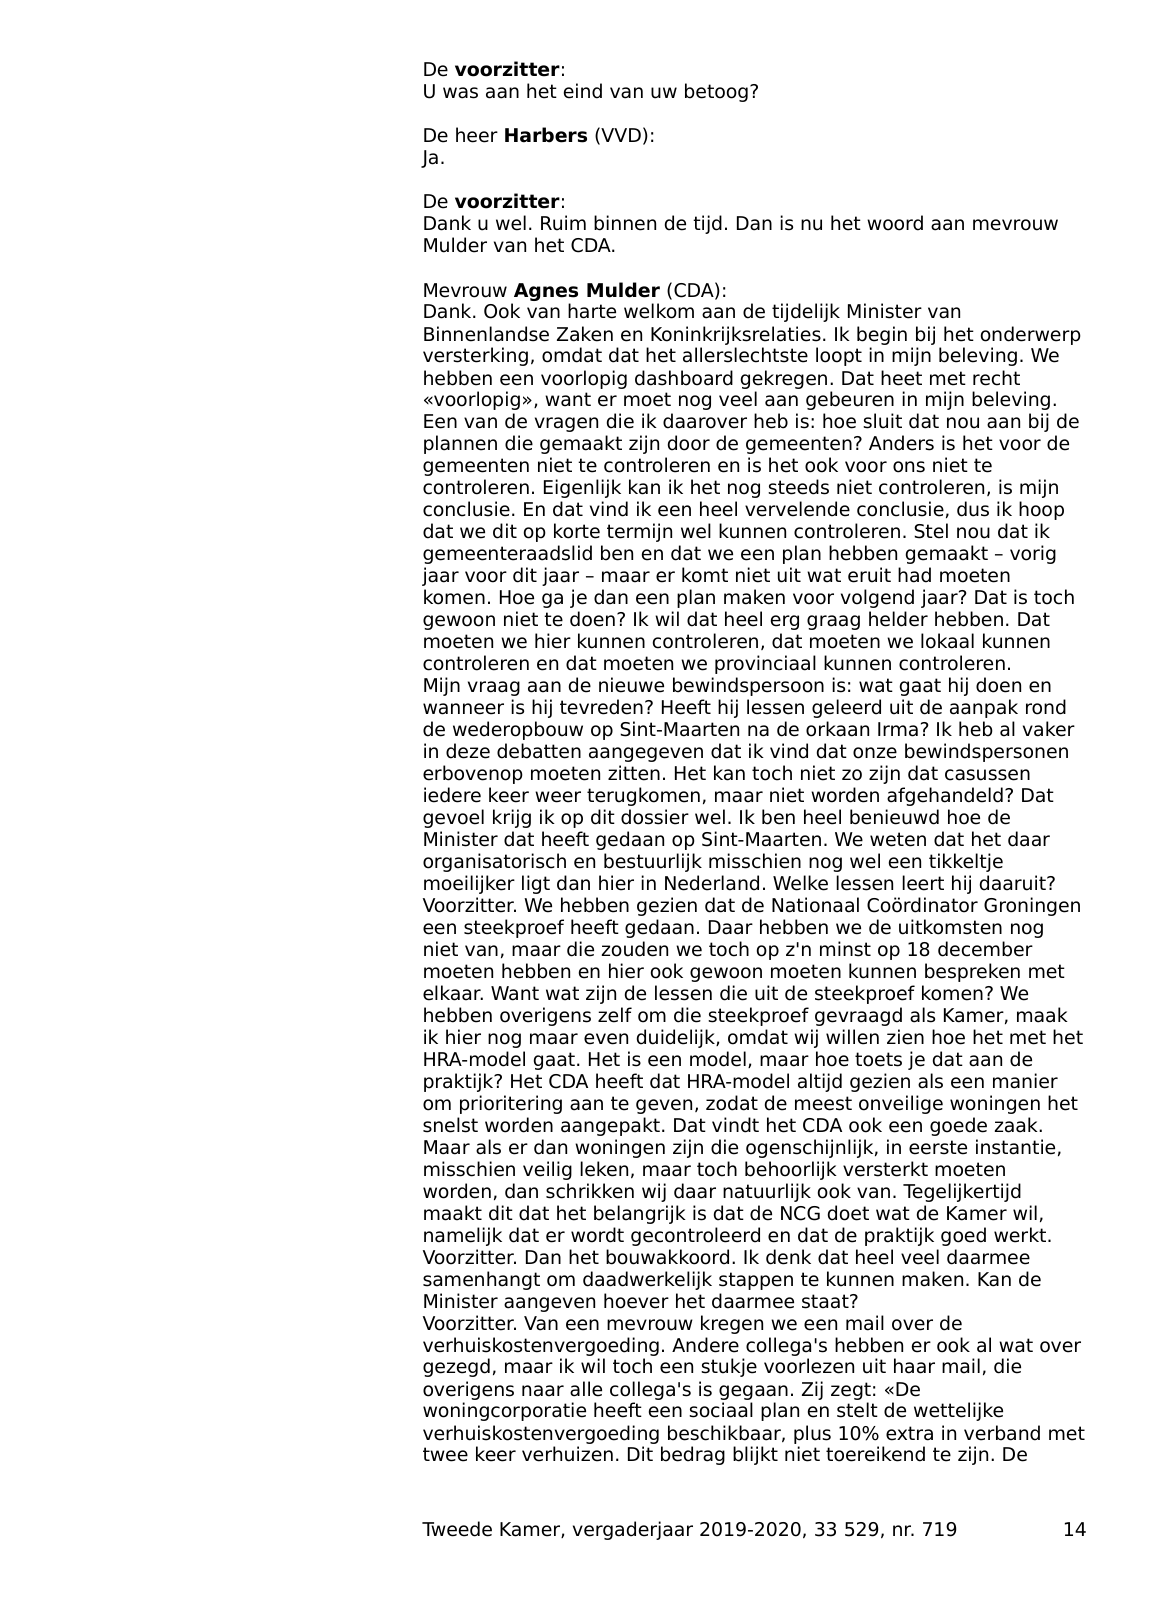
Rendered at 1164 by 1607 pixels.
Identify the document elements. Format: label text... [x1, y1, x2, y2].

text Dank. Ook van harte welkom aan de tijdelijk Minister van Binnenlandse Zaken en Koninkrijksrelaties. Ik begin bij het onderwerp versterking, omdat dat het allerslechtste loopt in mijn beleving. We hebben een voorlopig dashboard gekregen. Dat heet met recht «voorlopig», want er moet nog veel aan gebeuren in mijn beleving. Een van de vragen die ik daarover heb is: hoe sluit dat nou aan bij de plannen die gemaakt zijn door de gemeenten? Anders is het voor de gemeenten niet te controleren en is het ook voor ons niet te controleren. Eigenlijk kan ik het nog steeds niet controleren, is mijn conclusie. En dat vind ik een heel vervelende conclusie, dus ik hoop dat we dit op korte termijn wel kunnen controleren. Stel nou dat ik gemeenteraadslid ben en dat we een plan hebben gemaakt – vorig jaar voor dit jaar – maar er komt niet uit wat eruit had moeten komen. Hoe ga je dan een plan maken voor volgend jaar? Dat is toch gewoon niet te doen? Ik wil dat heel erg graag helder hebben. Dat moeten we hier kunnen controleren, dat moeten we lokaal kunnen controleren en dat moeten we provinciaal kunnen controleren. [422, 301, 1087, 675]
text De heer Harbers (VVD): [422, 125, 1087, 147]
text Voorzitter. Van een mevrouw kregen we een mail over de verhuiskostenvergoeding. Andere collega's hebben er ook al wat over gezegd, maar ik wil toch een stukje voorlezen uit haar mail, die overigens naar alle collega's is gegaan. Zij zegt: «De woningcorporatie heeft een sociaal plan en stelt de wettelijke verhuiskostenvergoeding beschikbaar, plus 10% extra in verband met twee keer verhuizen. Dit bedrag blijkt niet toereikend te zijn. De [422, 1312, 1087, 1466]
text Mijn vraag aan de nieuwe bewindspersoon is: wat gaat hij doen en wanneer is hij tevreden? Heeft hij lessen geleerd uit de aanpak rond de wederopbouw op Sint-Maarten na de orkaan Irma? Ik heb al vaker in deze debatten aangegeven dat ik vind dat onze bewindspersonen erbovenop moeten zitten. Het kan toch niet zo zijn dat casussen iedere keer weer terugkomen, maar niet worden afgehandeld? Dat gevoel krijg ik op dit dossier wel. Ik ben heel benieuwd hoe de Minister dat heeft gedaan op Sint-Maarten. We weten dat het daar organisatorisch en bestuurlijk misschien nog wel een tikkeltje moeilijker ligt dan hier in Nederland. Welke lessen leert hij daaruit? [422, 675, 1087, 895]
text De voorzitter: [422, 59, 1087, 81]
text Voorzitter. Dan het bouwakkoord. Ik denk dat heel veel daarmee samenhangt om daadwerkelijk stappen te kunnen maken. Kan de Minister aangeven hoever het daarmee staat? [422, 1247, 1087, 1312]
text Ja. [422, 147, 1087, 169]
text Mevrouw Agnes Mulder (CDA): [422, 279, 1087, 301]
text Voorzitter. We hebben gezien dat de Nationaal Coördinator Groningen een steekproef heeft gedaan. Daar hebben we de uitkomsten nog niet van, maar die zouden we toch op z'n minst op 18 december moeten hebben en hier ook gewoon moeten kunnen bespreken met elkaar. Want wat zijn de lessen die uit de steekproef komen? We hebben overigens zelf om die steekproef gevraagd als Kamer, maak ik hier nog maar even duidelijk, omdat wij willen zien hoe het met het HRA-model gaat. Het is een model, maar hoe toets je dat aan de praktijk? Het CDA heeft dat HRA-model altijd gezien als een manier om prioritering aan te geven, zodat de meest onveilige woningen het snelst worden aangepakt. Dat vindt het CDA ook een goede zaak. Maar als er dan woningen zijn die ogenschijnlijk, in eerste instantie, misschien veilig leken, maar toch behoorlijk versterkt moeten worden, dan schrikken wij daar natuurlijk ook van. Tegelijkertijd maakt dit dat het belangrijk is dat de NCG doet wat de Kamer wil, namelijk dat er wordt gecontroleerd en dat de praktijk goed werkt. [422, 895, 1087, 1247]
text Dank u wel. Ruim binnen de tijd. Dan is nu het woord aan mevrouw Mulder van het CDA. [422, 213, 1087, 257]
text De voorzitter: [422, 191, 1087, 213]
text U was aan het eind van uw betoog? [422, 81, 1087, 103]
